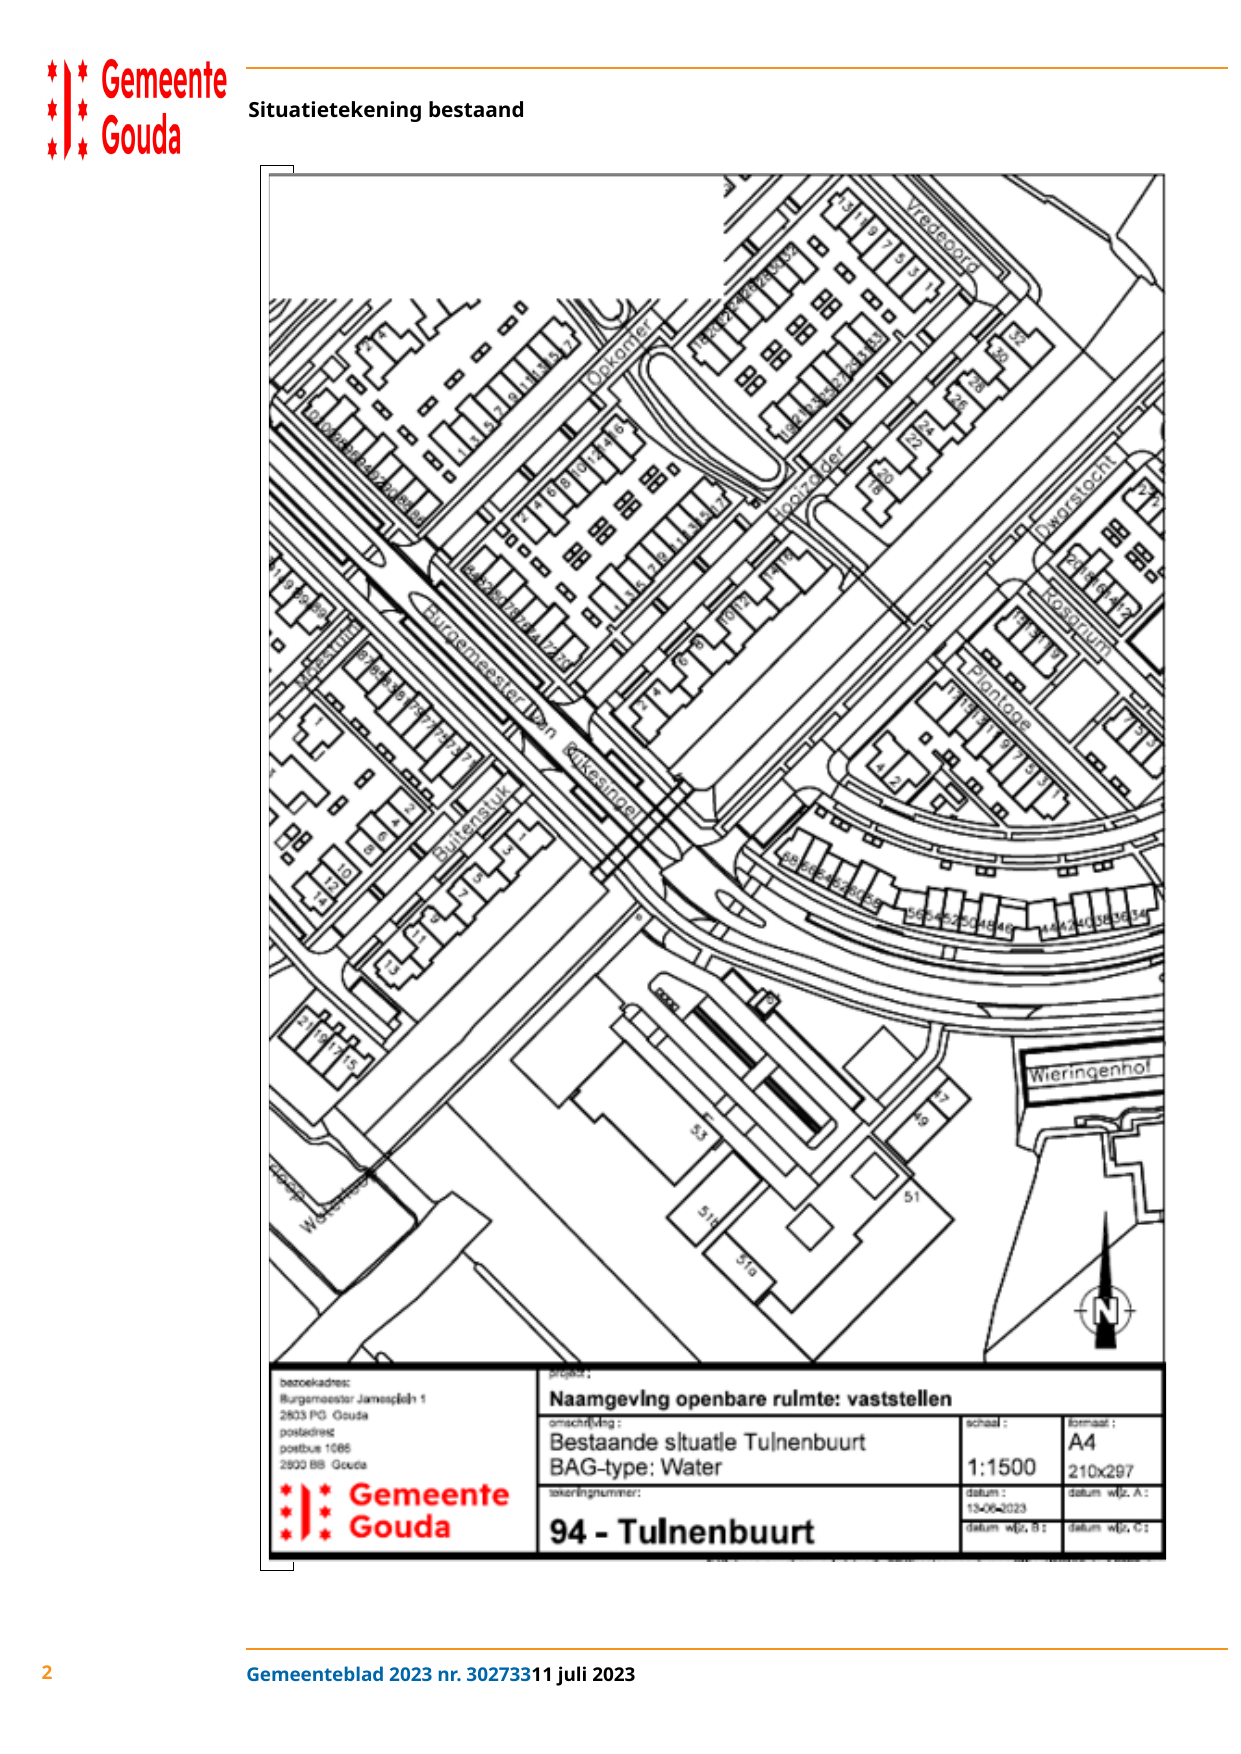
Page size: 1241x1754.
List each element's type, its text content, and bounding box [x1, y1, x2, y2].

picture [41, 47, 231, 172]
picture [268, 173, 1167, 1562]
text Situatietekening bestaand [248, 95, 1152, 123]
